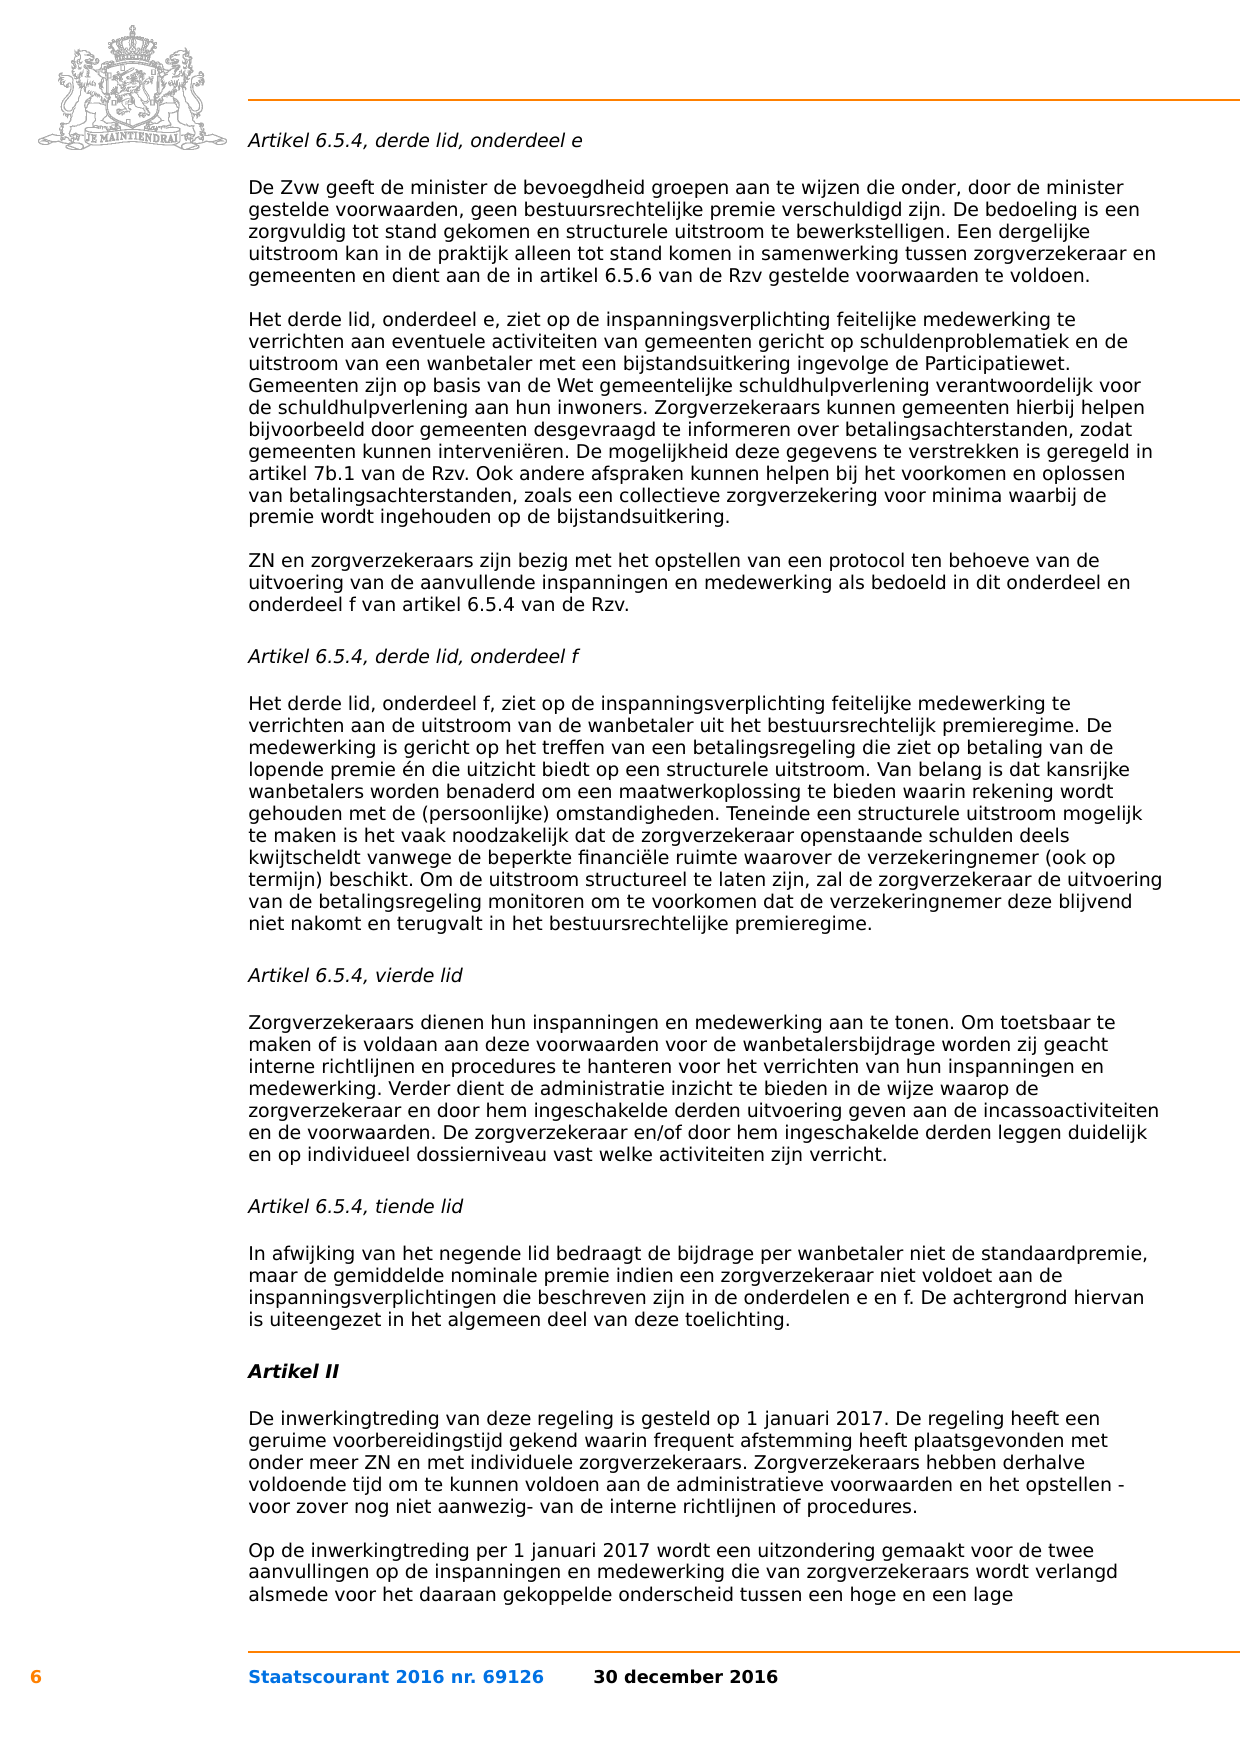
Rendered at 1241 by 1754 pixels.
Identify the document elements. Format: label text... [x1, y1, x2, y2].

subtitle Artikel II [248, 1361, 1163, 1383]
text Op de inwerkingtreding per 1 januari 2017 wordt een uitzondering gemaakt voor de twee aanvullingen op de inspanningen en medewerking die van zorgverzekeraars wordt verlangd alsmede voor het daaraan gekoppelde onderscheid tussen een hoge en een lage [248, 1539, 1163, 1605]
subtitle Artikel 6.5.4, derde lid, onderdeel f [248, 646, 1163, 668]
picture [38, 25, 227, 150]
subtitle Artikel 6.5.4, tiende lid [248, 1196, 1163, 1218]
text ZN en zorgverzekeraars zijn bezig met het opstellen van een protocol ten behoeve van de uitvoering van de aanvullende inspanningen en medewerking als bedoeld in dit onderdeel en onderdeel f van artikel 6.5.4 van de Rzv. [248, 550, 1163, 616]
text Zorgverzekeraars dienen hun inspanningen en medewerking aan te tonen. Om toetsbaar te maken of is voldaan aan deze voorwaarden voor de wanbetalersbijdrage worden zij geacht interne richtlijnen en procedures te hanteren voor het verrichten van hun inspanningen en medewerking. Verder dient de administratie inzicht te bieden in de wijze waarop de zorgverzekeraar en door hem ingeschakelde derden uitvoering geven aan de incassoactiviteiten en de voorwaarden. De zorgverzekeraar en/of door hem ingeschakelde derden leggen duidelijk en op individueel dossierniveau vast welke activiteiten zijn verricht. [248, 1012, 1163, 1166]
text Het derde lid, onderdeel e, ziet op de inspanningsverplichting feitelijke medewerking te verrichten aan eventuele activiteiten van gemeenten gericht op schuldenproblematiek en de uitstroom van een wanbetaler met een bijstandsuitkering ingevolge de Participatiewet. Gemeenten zijn op basis van de Wet gemeentelijke schuldhulpverlening verantwoordelijk voor de schuldhulpverlening aan hun inwoners. Zorgverzekeraars kunnen gemeenten hierbij helpen bijvoorbeeld door gemeenten desgevraagd te informeren over betalingsachterstanden, zodat gemeenten kunnen interveniëren. De mogelijkheid deze gegevens te verstrekken is geregeld in artikel 7b.1 van de Rzv. Ook andere afspraken kunnen helpen bij het voorkomen en oplossen van betalingsachterstanden, zoals een collectieve zorgverzekering voor minima waarbij de premie wordt ingehouden op de bijstandsuitkering. [248, 309, 1163, 528]
subtitle Artikel 6.5.4, derde lid, onderdeel e [248, 130, 1163, 152]
text In afwijking van het negende lid bedraagt de bijdrage per wanbetaler niet de standaardpremie, maar de gemiddelde nominale premie indien een zorgverzekeraar niet voldoet aan de inspanningsverplichtingen die beschreven zijn in de onderdelen e en f. De achtergrond hiervan is uiteengezet in het algemeen deel van deze toelichting. [248, 1243, 1163, 1331]
subtitle Artikel 6.5.4, vierde lid [248, 965, 1163, 987]
text De inwerkingtreding van deze regeling is gesteld op 1 januari 2017. De regeling heeft een geruime voorbereidingstijd gekend waarin frequent afstemming heeft plaatsgevonden met onder meer ZN en met individuele zorgverzekeraars. Zorgverzekeraars hebben derhalve voldoende tijd om te kunnen voldoen aan de administratieve voorwaarden en het opstellen -voor zover nog niet aanwezig- van de interne richtlijnen of procedures. [248, 1408, 1163, 1518]
text Het derde lid, onderdeel f, ziet op de inspanningsverplichting feitelijke medewerking te verrichten aan de uitstroom van de wanbetaler uit het bestuursrechtelijk premieregime. De medewerking is gericht op het treffen van een betalingsregeling die ziet op betaling van de lopende premie én die uitzicht biedt op een structurele uitstroom. Van belang is dat kansrijke wanbetalers worden benaderd om een maatwerkoplossing te bieden waarin rekening wordt gehouden met de (persoonlijke) omstandigheden. Teneinde een structurele uitstroom mogelijk te maken is het vaak noodzakelijk dat de zorgverzekeraar openstaande schulden deels kwijtscheldt vanwege de beperkte financiële ruimte waarover de verzekeringnemer (ook op termijn) beschikt. Om de uitstroom structureel te laten zijn, zal de zorgverzekeraar de uitvoering van de betalingsregeling monitoren om te voorkomen dat de verzekeringnemer deze blijvend niet nakomt en terugvalt in het bestuursrechtelijke premieregime. [248, 693, 1163, 935]
text De Zvw geeft de minister de bevoegdheid groepen aan te wijzen die onder, door de minister gestelde voorwaarden, geen bestuursrechtelijke premie verschuldigd zijn. De bedoeling is een zorgvuldig tot stand gekomen en structurele uitstroom te bewerkstelligen. Een dergelijke uitstroom kan in de praktijk alleen tot stand komen in samenwerking tussen zorgverzekeraar en gemeenten en dient aan de in artikel 6.5.6 van de Rzv gestelde voorwaarden te voldoen. [248, 177, 1163, 287]
